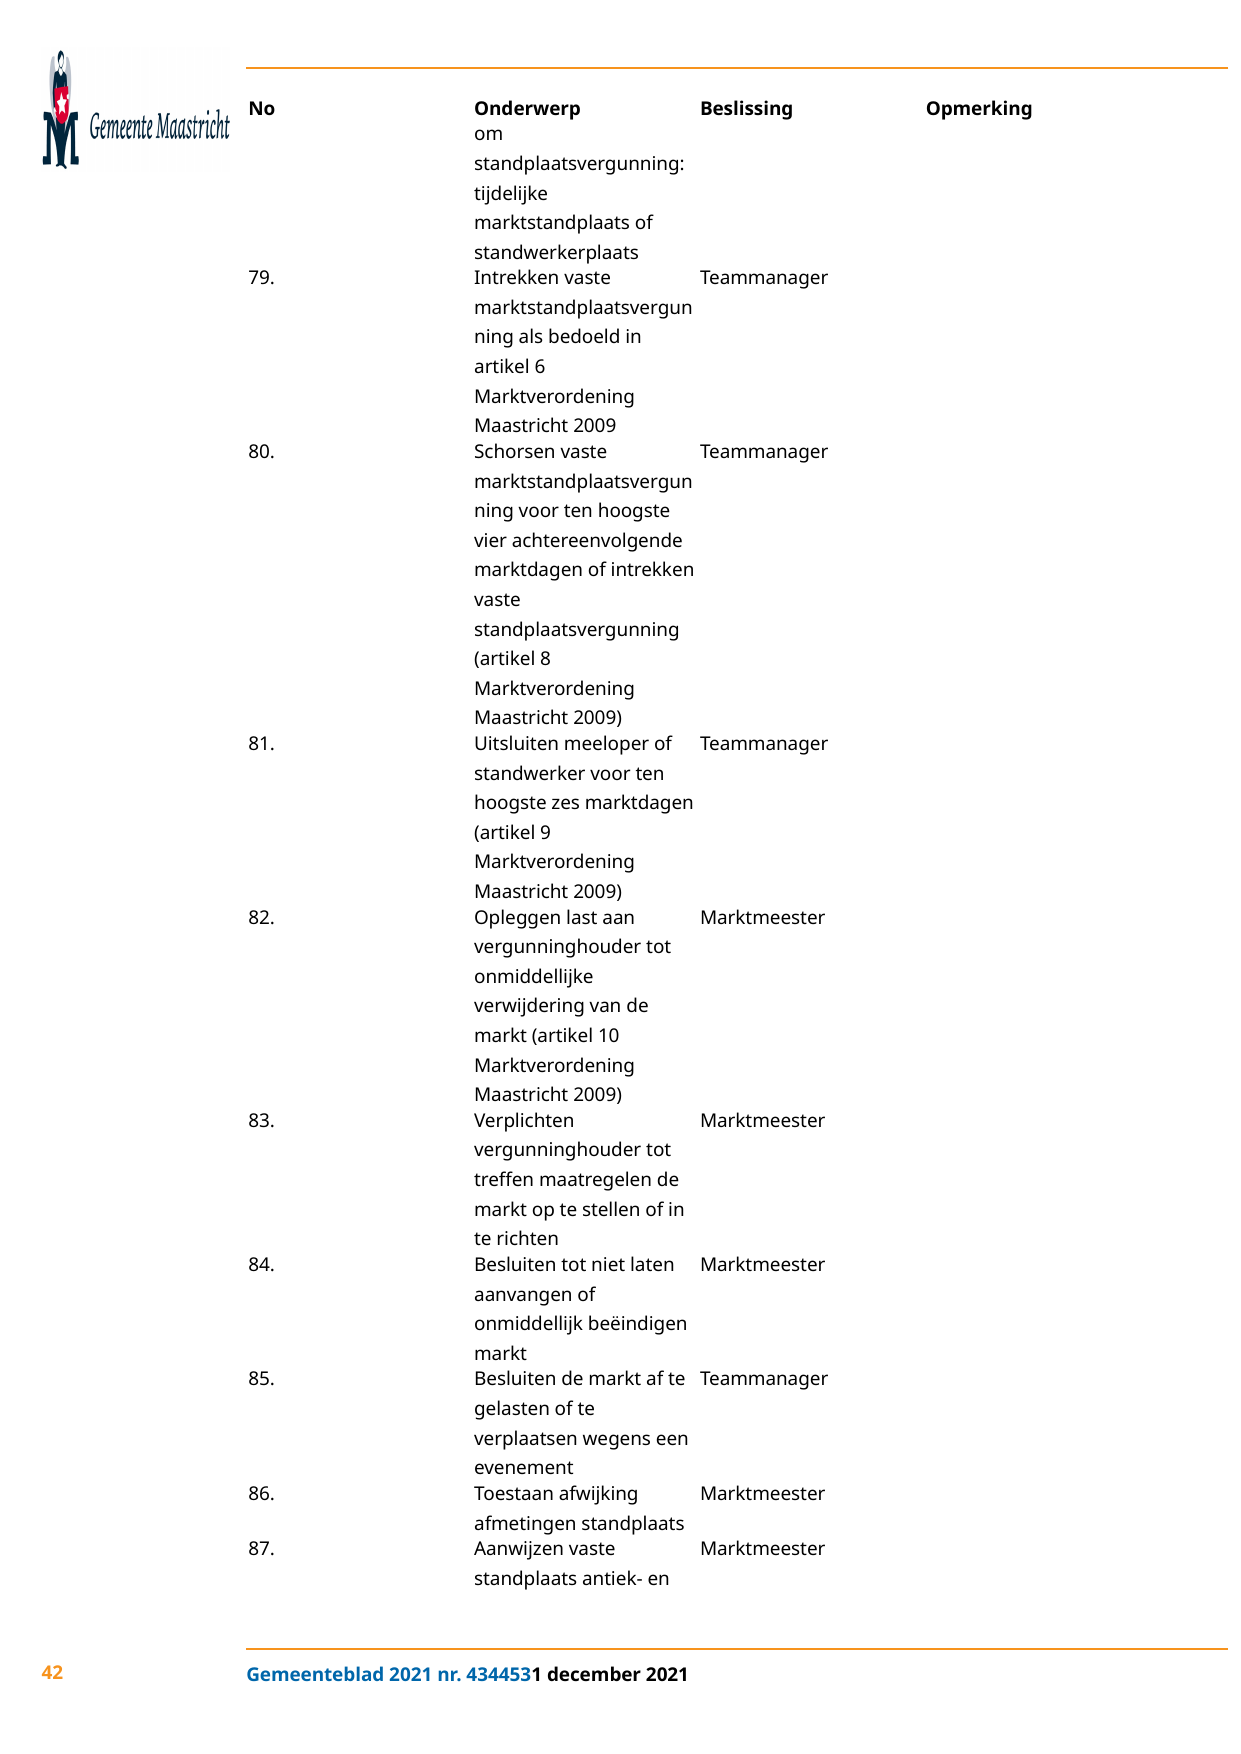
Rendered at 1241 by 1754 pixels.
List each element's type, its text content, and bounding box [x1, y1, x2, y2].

table_cell [248, 265, 474, 438]
table_cell [926, 730, 1152, 904]
table_cell Marktmeester [700, 904, 926, 1107]
table_cell Aanwijzen vaste standplaats antiek- en [474, 1535, 700, 1591]
picture [41, 47, 231, 172]
table_cell [926, 1535, 1152, 1591]
table_cell Marktmeester [700, 1251, 926, 1366]
table_cell Besluiten tot niet laten aanvangen of onmiddellijk beëindigen markt [474, 1251, 700, 1366]
table_cell [926, 1480, 1152, 1535]
table_cell [926, 904, 1152, 1107]
table_cell Schorsen vaste marktstandplaatsvergunning voor ten hoogste vier achtereenvolgende marktdagen of intrekken vaste standplaatsvergunning (artikel 8 Marktverordening Maastricht 2009) [474, 438, 700, 730]
table_cell Teammanager [700, 730, 926, 904]
table_cell Verplichten vergunninghouder tot treffen maatregelen de markt op te stellen of in te richten [474, 1107, 700, 1251]
table_cell [248, 121, 474, 264]
table_cell [248, 1480, 474, 1535]
table_header Onderwerp [474, 95, 700, 121]
table_cell Intrekken vaste marktstandplaatsvergunning als bedoeld in artikel 6 Marktverordening Maastricht 2009 [474, 265, 700, 438]
table_cell [926, 1251, 1152, 1366]
table_cell [248, 1535, 474, 1591]
table_cell [248, 904, 474, 1107]
table_cell [248, 1251, 474, 1366]
table_cell [926, 265, 1152, 438]
table_cell [700, 121, 926, 264]
table_cell Marktmeester [700, 1480, 926, 1535]
table_cell Uitsluiten meeloper of standwerker voor ten hoogste zes marktdagen (artikel 9 Marktverordening Maastricht 2009) [474, 730, 700, 904]
table_cell [926, 1366, 1152, 1480]
table_cell [926, 438, 1152, 730]
table_cell Teammanager [700, 1366, 926, 1480]
table_cell om standplaatsvergunning: tijdelijke marktstandplaats of standwerkerplaats [474, 121, 700, 264]
table_cell Marktmeester [700, 1107, 926, 1251]
table_cell [926, 121, 1152, 264]
table_cell Besluiten de markt af te gelasten of te verplaatsen wegens een evenement [474, 1366, 700, 1480]
table_header Beslissing [700, 95, 926, 121]
table_cell [248, 730, 474, 904]
table_cell Toestaan afwijking afmetingen standplaats [474, 1480, 700, 1535]
table_cell Teammanager [700, 438, 926, 730]
table_header Opmerking [926, 95, 1152, 121]
table_cell [248, 1107, 474, 1251]
table_cell [248, 1366, 474, 1480]
table_cell Opleggen last aan vergunninghouder tot onmiddellijke verwijdering van de markt (artikel 10 Marktverordening Maastricht 2009) [474, 904, 700, 1107]
table_cell [248, 438, 474, 730]
table_cell [926, 1107, 1152, 1251]
table_cell Teammanager [700, 265, 926, 438]
table_header No [248, 95, 474, 121]
table_cell Marktmeester [700, 1535, 926, 1591]
